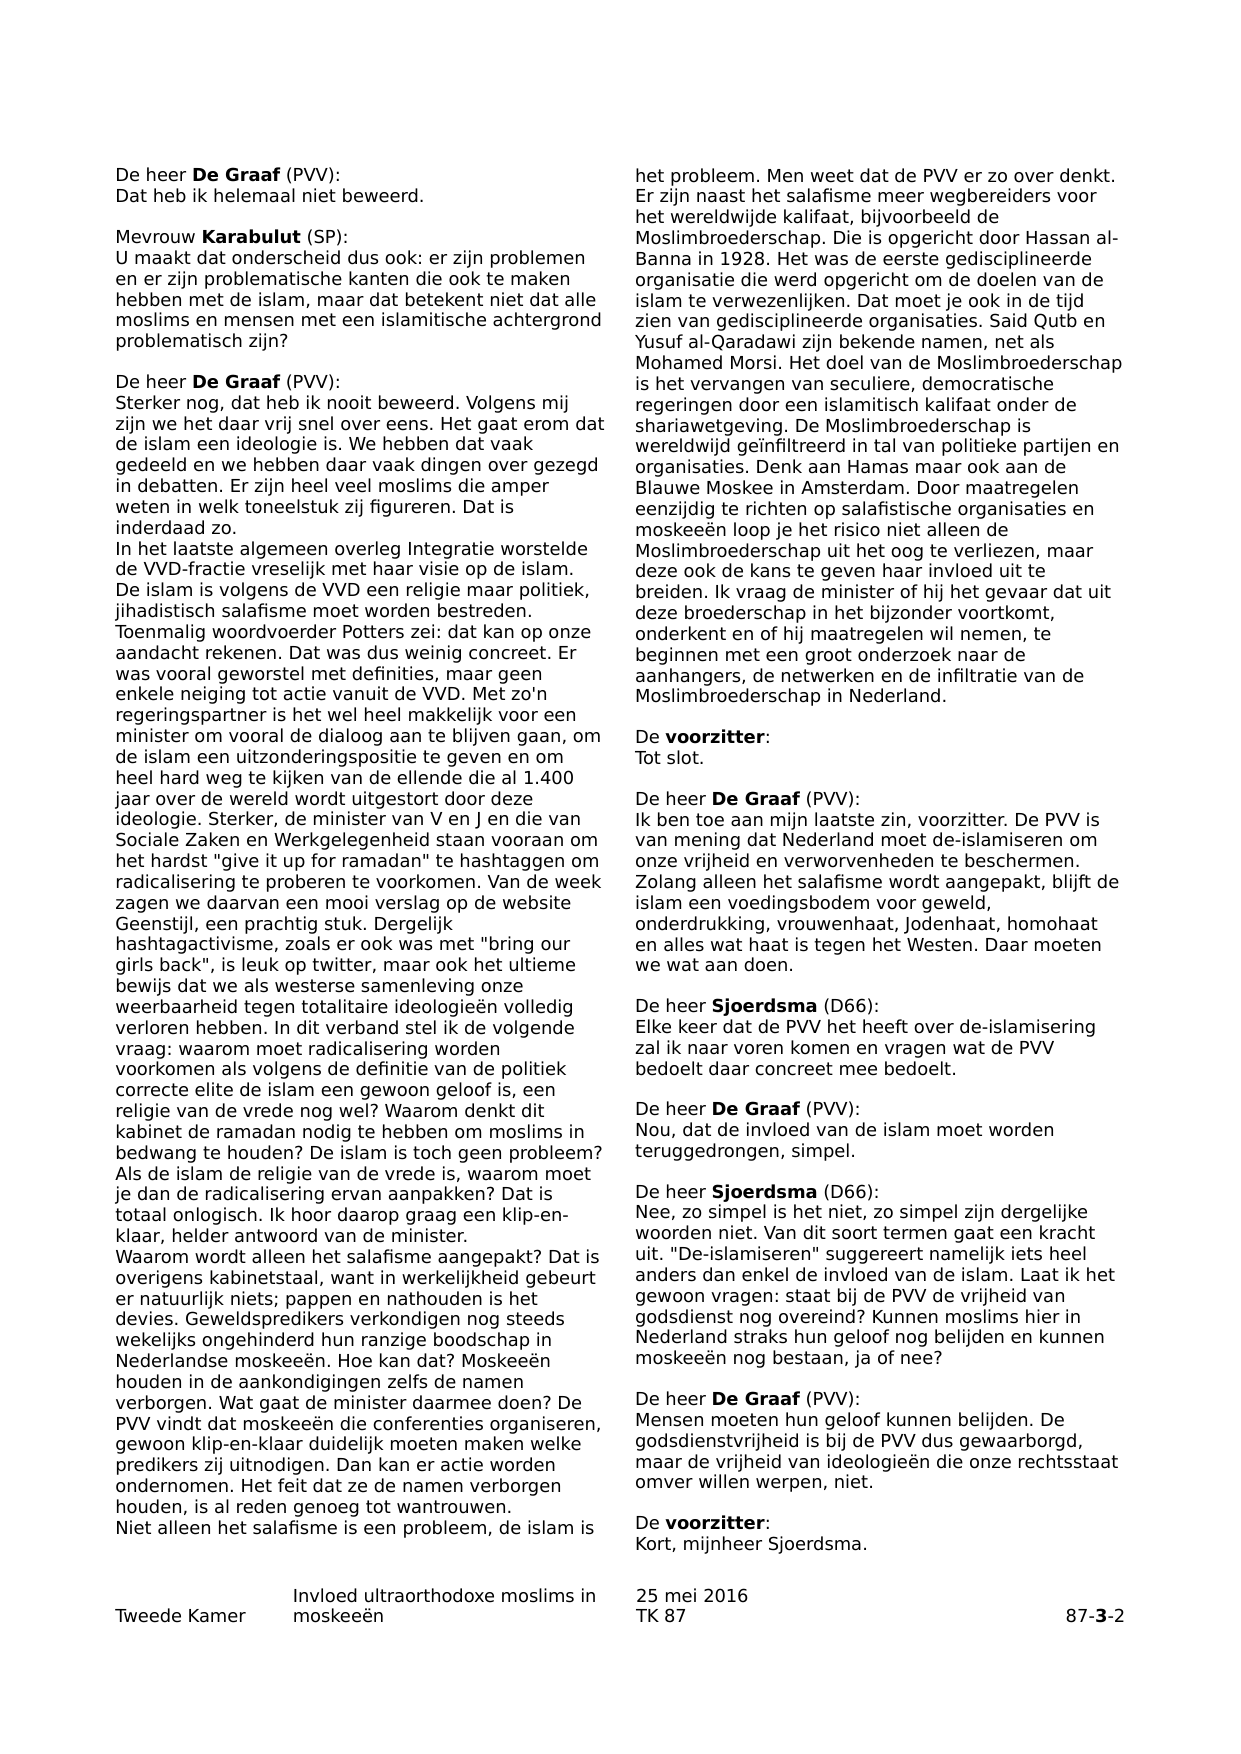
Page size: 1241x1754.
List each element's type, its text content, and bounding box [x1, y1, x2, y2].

text De heer De Graaf (PVV): [635, 1099, 1125, 1120]
text het probleem. Men weet dat de PVV er zo over denkt. Er zijn naast het salafisme meer wegbereiders voor het wereldwijde kalifaat, bijvoorbeeld de Moslimbroederschap. Die is opgericht door Hassan al-Banna in 1928. Het was de eerste gedisciplineerde organisatie die werd opgericht om de doelen van de islam te verwezenlijken. Dat moet je ook in de tijd zien van gedisciplineerde organisaties. Said Qutb en Yusuf al-Qaradawi zijn bekende namen, net als Mohamed Morsi. Het doel van de Moslimbroederschap is het vervangen van seculiere, democratische regeringen door een islamitisch kalifaat onder de shariawetgeving. De Moslimbroederschap is wereldwijd geïnfiltreerd in tal van politieke partijen en organisaties. Denk aan Hamas maar ook aan de Blauwe Moskee in Amsterdam. Door maatregelen eenzijdig te richten op salafistische organisaties en moskeeën loop je het risico niet alleen de Moslimbroederschap uit het oog te verliezen, maar deze ook de kans te geven haar invloed uit te breiden. Ik vraag de minister of hij het gevaar dat uit deze broederschap in het bijzonder voortkomt, onderkent en of hij maatregelen wil nemen, te beginnen met een groot onderzoek naar de aanhangers, de netwerken en de infiltratie van de Moslimbroederschap in Nederland. [635, 165, 1125, 707]
text U maakt dat onderscheid dus ook: er zijn problemen en er zijn problematische kanten die ook te maken hebben met de islam, maar dat betekent niet dat alle moslims en mensen met een islamitische achtergrond problematisch zijn? [115, 248, 605, 352]
text Mensen moeten hun geloof kunnen belijden. De godsdienstvrijheid is bij de PVV dus gewaarborgd, maar de vrijheid van ideologieën die onze rechtsstaat omver willen werpen, niet. [635, 1410, 1125, 1493]
text De voorzitter: [635, 1513, 1125, 1534]
text Ik ben toe aan mijn laatste zin, voorzitter. De PVV is van mening dat Nederland moet de-islamiseren om onze vrijheid en verworvenheden te beschermen. Zolang alleen het salafisme wordt aangepakt, blijft de islam een voedingsbodem voor geweld, onderdrukking, vrouwenhaat, Jodenhaat, homohaat en alles wat haat is tegen het Westen. Daar moeten we wat aan doen. [635, 809, 1125, 976]
text Tot slot. [635, 748, 1125, 768]
text De heer De Graaf (PVV): [635, 1389, 1125, 1410]
text De heer De Graaf (PVV): [635, 788, 1125, 809]
text Mevrouw Karabulut (SP): [115, 227, 605, 248]
text De heer Sjoerdsma (D66): [635, 996, 1125, 1017]
text Sterker nog, dat heb ik nooit beweerd. Volgens mij zijn we het daar vrij snel over eens. Het gaat erom dat de islam een ideologie is. We hebben dat vaak gedeeld en we hebben daar vaak dingen over gezegd in debatten. Er zijn heel veel moslims die amper weten in welk toneelstuk zij figureren. Dat is inderdaad zo. [115, 392, 605, 538]
text Waarom wordt alleen het salafisme aangepakt? Dat is overigens kabinetstaal, want in werkelijkheid gebeurt er natuurlijk niets; pappen en nathouden is het devies. Geweldspredikers verkondigen nog steeds wekelijks ongehinderd hun ranzige boodschap in Nederlandse moskeeën. Hoe kan dat? Moskeeën houden in de aankondigingen zelfs de namen verborgen. Wat gaat de minister daarmee doen? De PVV vindt dat moskeeën die conferenties organiseren, gewoon klip-en-klaar duidelijk moeten maken welke predikers zij uitnodigen. Dan kan er actie worden ondernomen. Het feit dat ze de namen verborgen houden, is al reden genoeg tot wantrouwen. [115, 1247, 605, 1517]
text Nou, dat de invloed van de islam moet worden teruggedrongen, simpel. [635, 1120, 1125, 1162]
text Dat heb ik helemaal niet beweerd. [115, 186, 605, 207]
text De heer De Graaf (PVV): [115, 372, 605, 392]
text Nee, zo simpel is het niet, zo simpel zijn dergelijke woorden niet. Van dit soort termen gaat een kracht uit. "De-islamiseren" suggereert namelijk iets heel anders dan enkel de invloed van de islam. Laat ik het gewoon vragen: staat bij de PVV de vrijheid van godsdienst nog overeind? Kunnen moslims hier in Nederland straks hun geloof nog belijden en kunnen moskeeën nog bestaan, ja of nee? [635, 1202, 1125, 1369]
text Kort, mijnheer Sjoerdsma. [635, 1534, 1125, 1554]
text In het laatste algemeen overleg Integratie worstelde de VVD-fractie vreselijk met haar visie op de islam. De islam is volgens de VVD een religie maar politiek, jihadistisch salafisme moet worden bestreden. Toenmalig woordvoerder Potters zei: dat kan op onze aandacht rekenen. Dat was dus weinig concreet. Er was vooral geworstel met definities, maar geen enkele neiging tot actie vanuit de VVD. Met zo'n regeringspartner is het wel heel makkelijk voor een minister om vooral de dialoog aan te blijven gaan, om de islam een uitzonderingspositie te geven en om heel hard weg te kijken van de ellende die al 1.400 jaar over de wereld wordt uitgestort door deze ideologie. Sterker, de minister van V en J en die van Sociale Zaken en Werkgelegenheid staan vooraan om het hardst "give it up for ramadan" te hashtaggen om radicalisering te proberen te voorkomen. Van de week zagen we daarvan een mooi verslag op de website Geenstijl, een prachtig stuk. Dergelijk hashtagactivisme, zoals er ook was met "bring our girls back", is leuk op twitter, maar ook het ultieme bewijs dat we als westerse samenleving onze weerbaarheid tegen totalitaire ideologieën volledig verloren hebben. In dit verband stel ik de volgende vraag: waarom moet radicalisering worden voorkomen als volgens de definitie van de politiek correcte elite de islam een gewoon geloof is, een religie van de vrede nog wel? Waarom denkt dit kabinet de ramadan nodig te hebben om moslims in bedwang te houden? De islam is toch geen probleem? Als de islam de religie van de vrede is, waarom moet je dan de radicalisering ervan aanpakken? Dat is totaal onlogisch. Ik hoor daarop graag een klip-en-klaar, helder antwoord van de minister. [115, 538, 605, 1247]
text Niet alleen het salafisme is een probleem, de islam is [115, 1517, 605, 1538]
text De voorzitter: [635, 727, 1125, 748]
text De heer Sjoerdsma (D66): [635, 1182, 1125, 1202]
text Elke keer dat de PVV het heeft over de-islamisering zal ik naar voren komen en vragen wat de PVV bedoelt daar concreet mee bedoelt. [635, 1017, 1125, 1079]
text De heer De Graaf (PVV): [115, 165, 605, 186]
